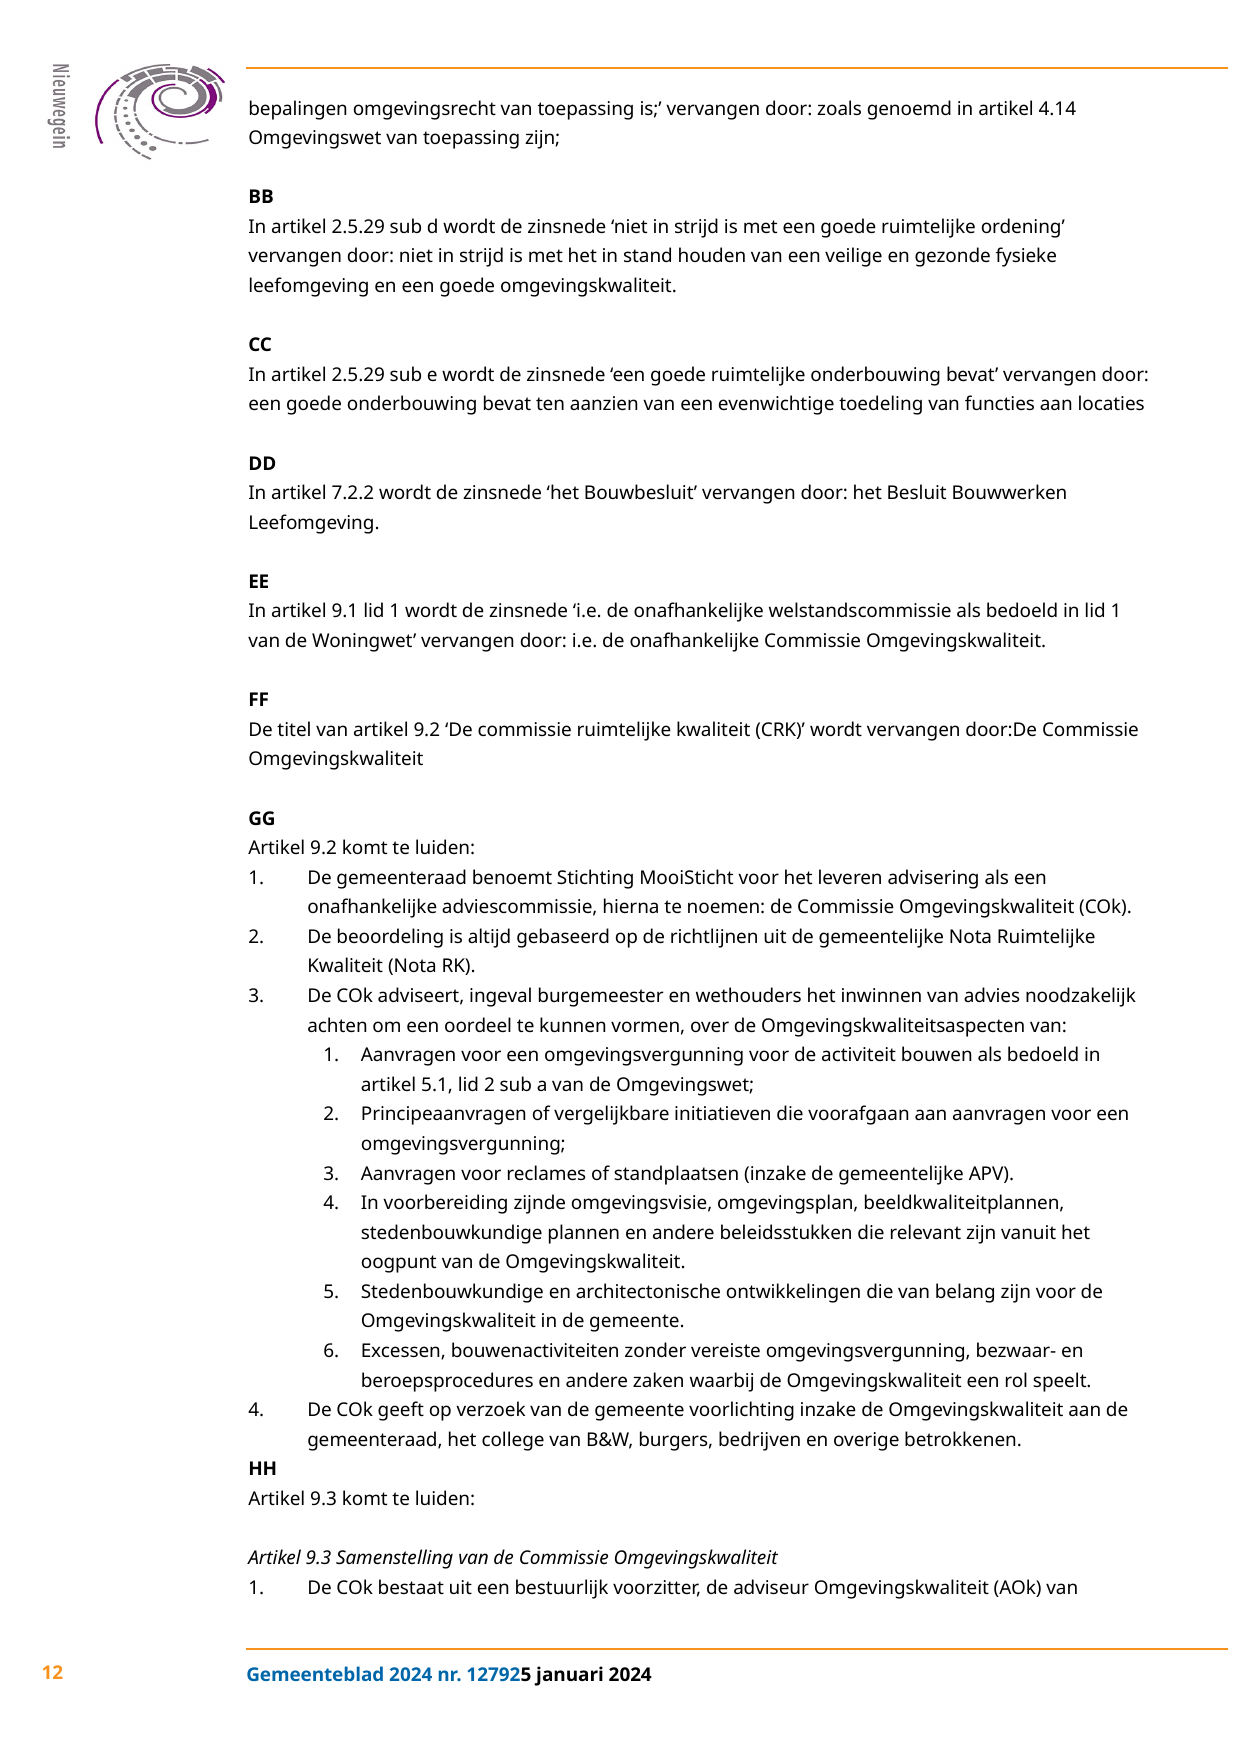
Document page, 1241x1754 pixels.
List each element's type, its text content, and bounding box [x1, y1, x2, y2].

text HH [248, 1456, 1152, 1481]
list De COk bestaat uit een bestuurlijk voorzitter, de adviseur Omgevingskwaliteit (AOk) van [248, 1574, 1152, 1600]
text De titel van artikel 9.2 ‘De commissie ruimtelijke kwaliteit (CRK)’ wordt vervangen door:De Commissie Omgevingskwaliteit [248, 716, 1152, 771]
text Artikel 9.2 komt te luiden: [248, 834, 1152, 860]
text Artikel 9.3 Samenstelling van de Commissie Omgevingskwaliteit [248, 1544, 1152, 1570]
text Artikel 9.3 komt te luiden: [248, 1485, 1152, 1511]
list De COk adviseert, ingeval burgemeester en wethouders het inwinnen van advies noodzakelijk achten om een oordeel te kunnen vormen, over de Omgevingskwaliteitsaspecten van: [248, 982, 1152, 1038]
list Principeaanvragen of vergelijkbare initiatieven die voorafgaan aan aanvragen voor een omgevingsvergunning; [323, 1101, 1152, 1156]
list De gemeenteraad benoemt Stichting MooiSticht voor het leveren advisering als een onafhankelijke adviescommissie, hierna te noemen: de Commissie Omgevingskwaliteit (COk). [248, 864, 1152, 919]
text bepalingen omgevingsrecht van toepassing is;’ vervangen door: zoals genoemd in artikel 4.14 Omgevingswet van toepassing zijn; [248, 95, 1152, 150]
text DD [248, 450, 1152, 476]
text In artikel 7.2.2 wordt de zinsnede ‘het Bouwbesluit’ vervangen door: het Besluit Bouwwerken Leefomgeving. [248, 479, 1152, 535]
text GG [248, 805, 1152, 831]
list De beoordeling is altijd gebaseerd op de richtlijnen uit de gemeentelijke Nota Ruimtelijke Kwaliteit (Nota RK). [248, 923, 1152, 978]
text EE [248, 568, 1152, 594]
list De COk geeft op verzoek van de gemeente voorlichting inzake de Omgevingskwaliteit aan de gemeenteraad, het college van B&W, burgers, bedrijven en overige betrokkenen. [248, 1396, 1152, 1452]
text In artikel 2.5.29 sub d wordt de zinsnede ‘niet in strijd is met een goede ruimtelijke ordening’ vervangen door: niet in strijd is met het in stand houden van een veilige en gezonde fysieke leefomgeving en een goede omgevingskwaliteit. [248, 213, 1152, 298]
list Stedenbouwkundige en architectonische ontwikkelingen die van belang zijn voor de Omgevingskwaliteit in de gemeente. [323, 1278, 1152, 1333]
list Excessen, bouwenactiviteiten zonder vereiste omgevingsvergunning, bezwaar- en beroepsprocedures en andere zaken waarbij de Omgevingskwaliteit een rol speelt. [323, 1337, 1152, 1393]
picture [41, 47, 231, 172]
list Aanvragen voor reclames of standplaatsen (inzake de gemeentelijke APV). [323, 1160, 1152, 1186]
text In artikel 9.1 lid 1 wordt de zinsnede ‘i.e. de onafhankelijke welstandscommissie als bedoeld in lid 1 van de Woningwet’ vervangen door: i.e. de onafhankelijke Commissie Omgevingskwaliteit. [248, 598, 1152, 653]
text CC [248, 331, 1152, 357]
text BB [248, 183, 1152, 209]
text FF [248, 686, 1152, 712]
list Aanvragen voor een omgevingsvergunning voor de activiteit bouwen als bedoeld in artikel 5.1, lid 2 sub a van de Omgevingswet; [323, 1041, 1152, 1097]
text In artikel 2.5.29 sub e wordt de zinsnede ‘een goede ruimtelijke onderbouwing bevat’ vervangen door: een goede onderbouwing bevat ten aanzien van een evenwichtige toedeling van functies aan locaties [248, 361, 1152, 416]
list In voorbereiding zijnde omgevingsvisie, omgevingsplan, beeldkwaliteitplannen, stedenbouwkundige plannen en andere beleidsstukken die relevant zijn vanuit het oogpunt van de Omgevingskwaliteit. [323, 1189, 1152, 1274]
